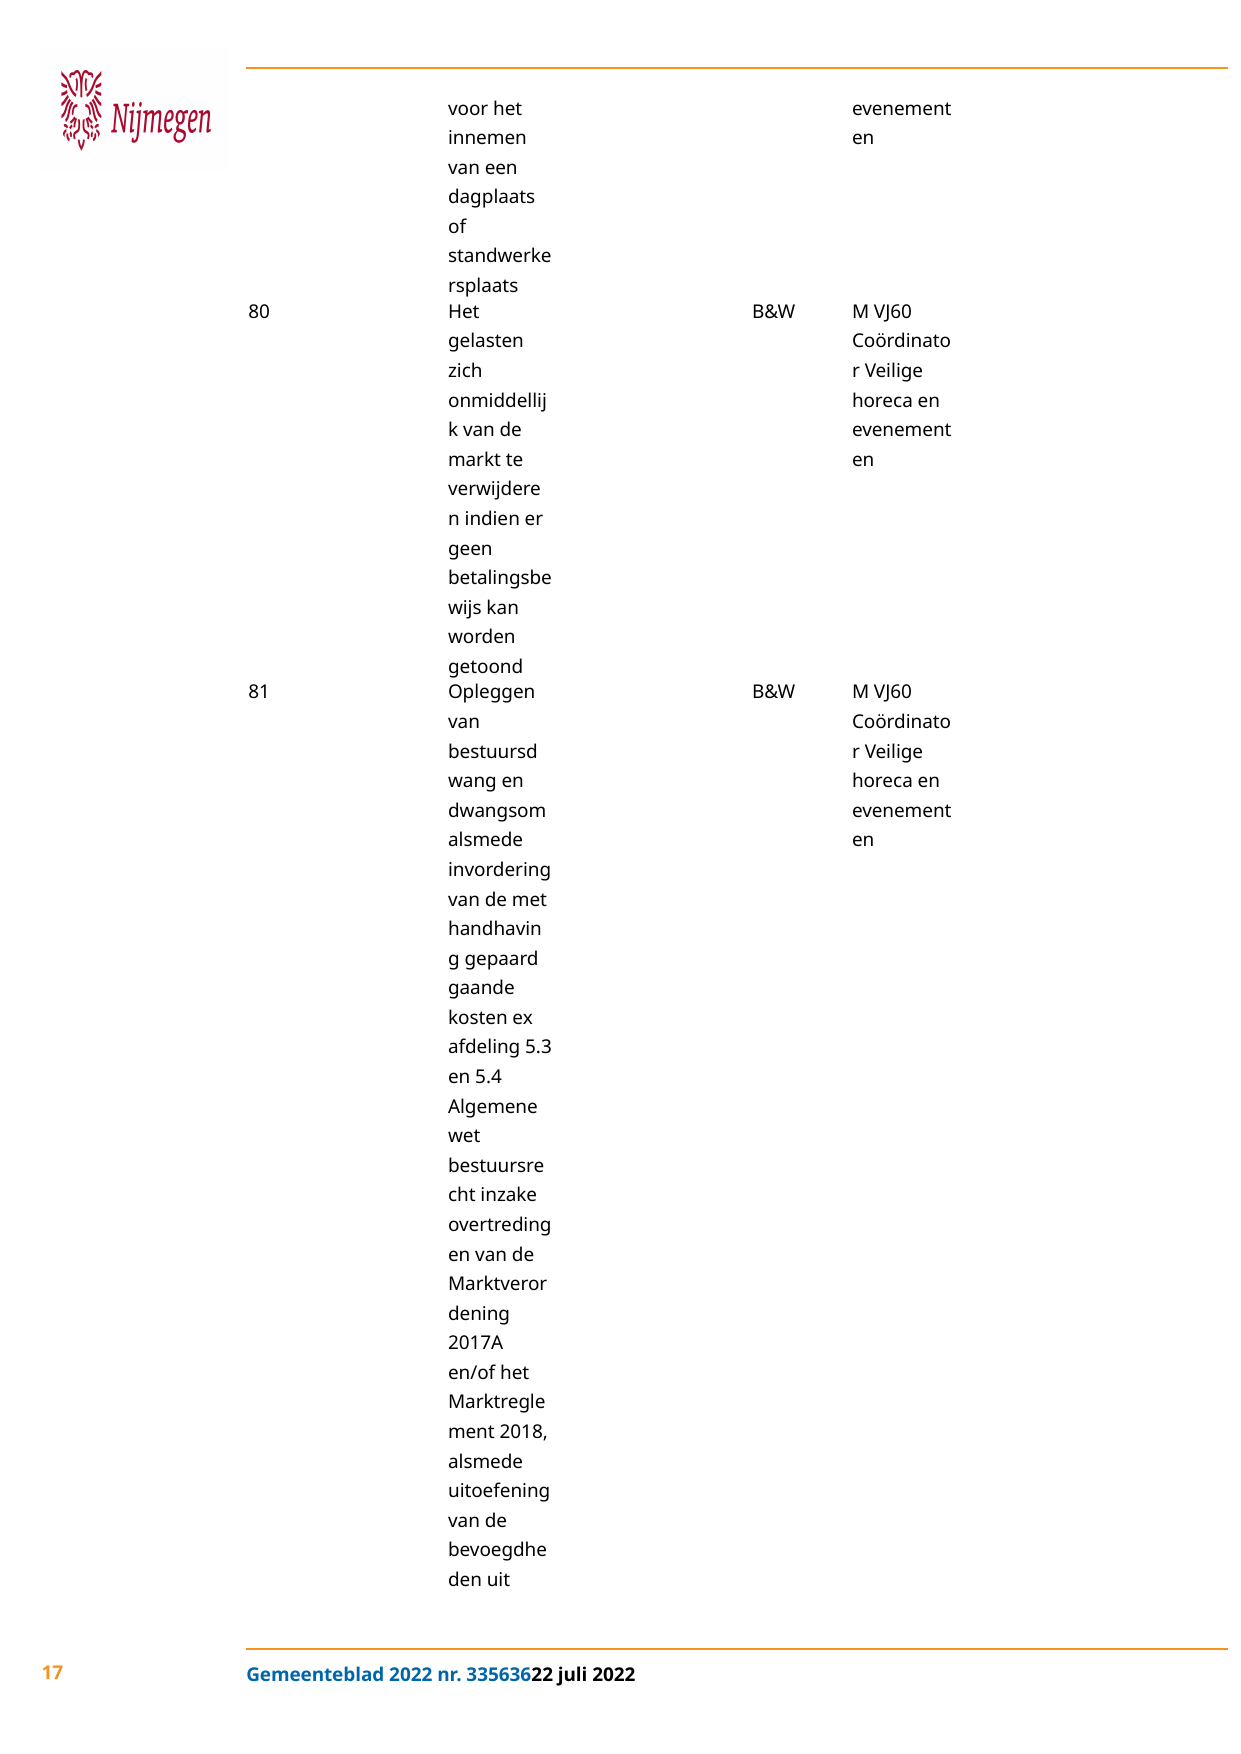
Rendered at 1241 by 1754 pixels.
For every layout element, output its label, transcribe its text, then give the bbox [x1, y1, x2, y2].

picture [41, 47, 231, 172]
table_cell Opleggen van bestuursdwang en dwangsom alsmede invordering van de met handhaving gepaard gaande kosten ex afdeling 5.3 en 5.4 Algemene wet bestuursrecht inzake overtredingen van de Marktverordening 2017A en/of het Marktreglement 2018, alsmede uitoefening van de bevoegdheden uit [448, 679, 552, 1592]
table_cell B&W [752, 298, 852, 679]
table_cell 81 [248, 679, 448, 1592]
table_cell [552, 298, 752, 679]
table_cell M VJ60 Coördinator Veilige horeca en evenementen [852, 298, 952, 679]
table_cell voor het innemen van een dagplaats of standwerkersplaats [448, 95, 552, 298]
table_cell [752, 95, 852, 298]
table_cell [952, 95, 1052, 298]
table_cell [552, 95, 752, 298]
table_cell 80 [248, 298, 448, 679]
table_cell Het gelasten zich onmiddellijk van de markt te verwijderen indien er geen betalingsbewijs kan worden getoond [448, 298, 552, 679]
table_cell [952, 679, 1052, 1592]
table_cell evenementen [852, 95, 952, 298]
table_cell M VJ60 Coördinator Veilige horeca en evenementen [852, 679, 952, 1592]
table_cell B&W [752, 679, 852, 1592]
table_cell [952, 298, 1052, 679]
table_cell [552, 679, 752, 1592]
table_cell [248, 95, 448, 298]
